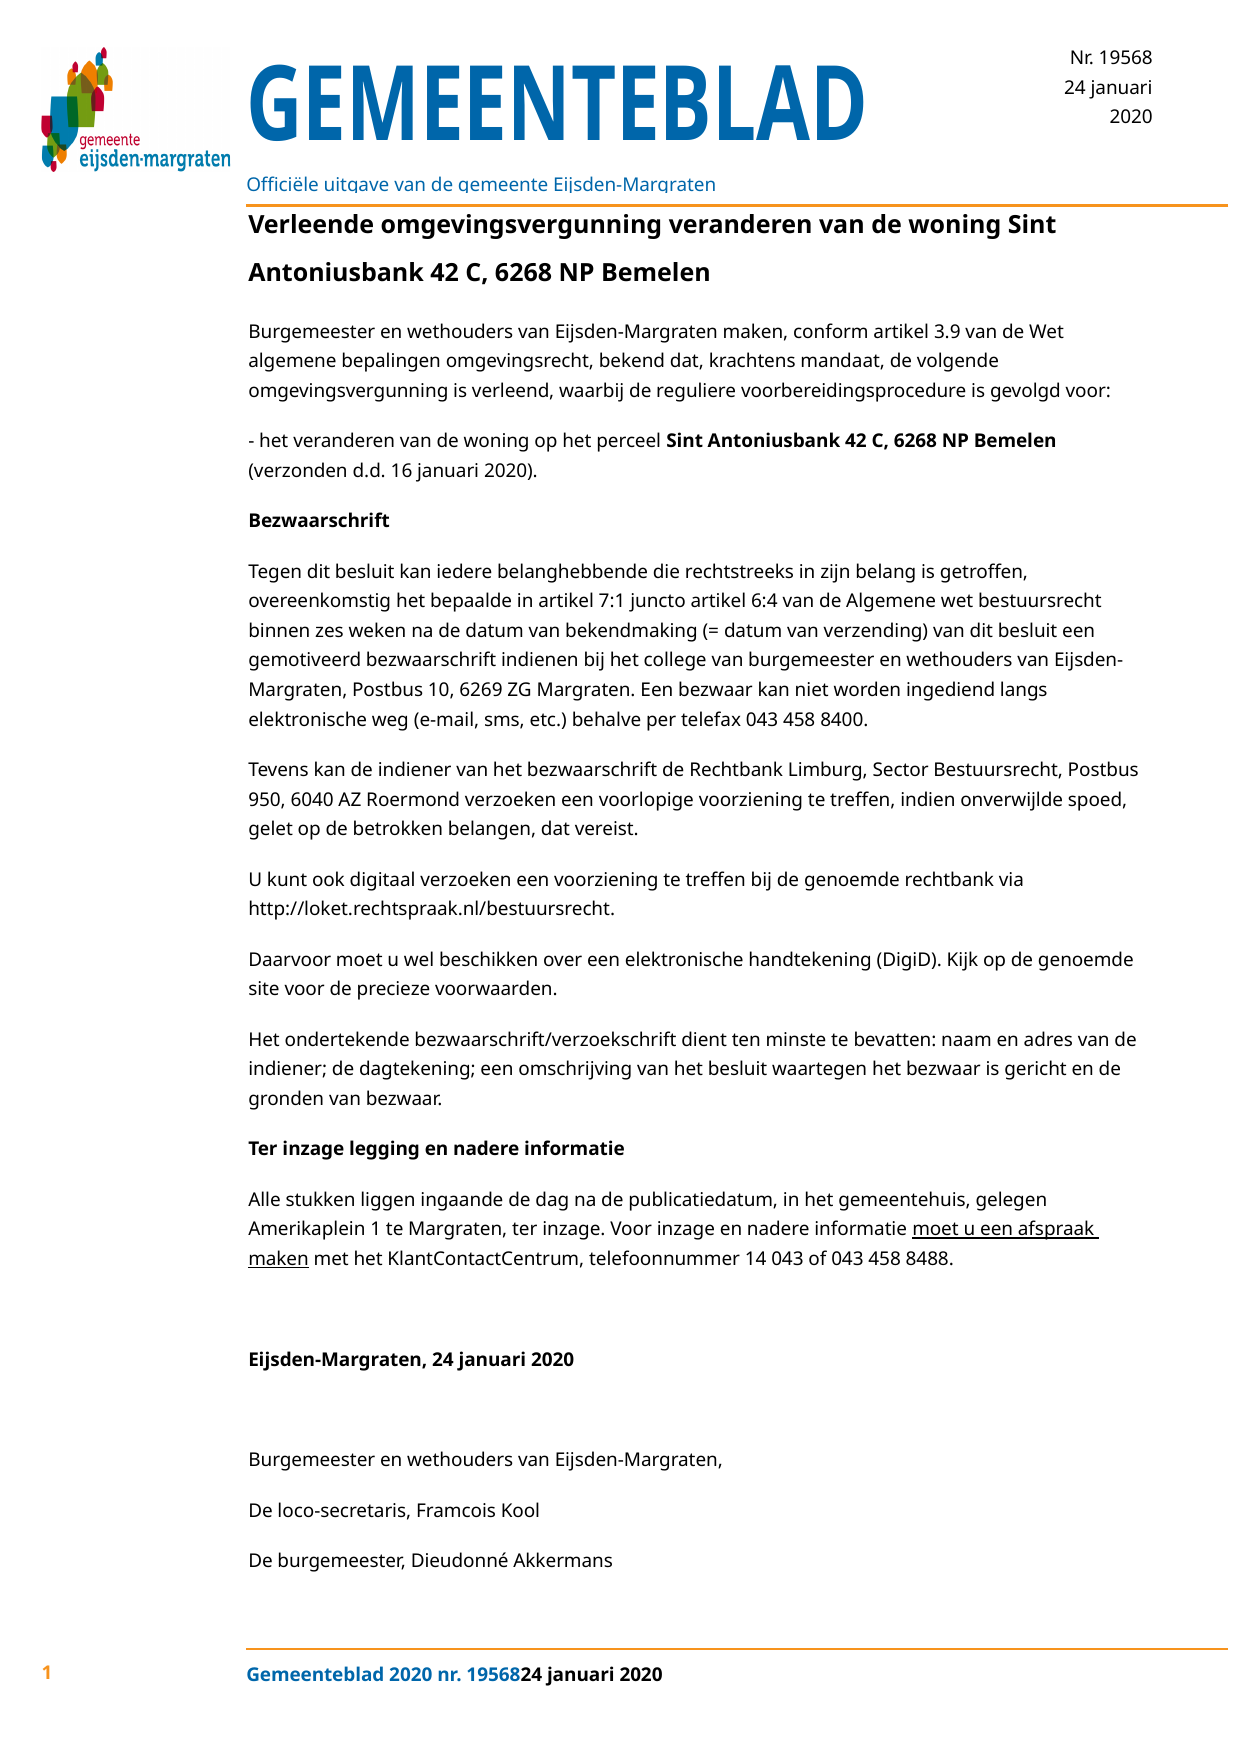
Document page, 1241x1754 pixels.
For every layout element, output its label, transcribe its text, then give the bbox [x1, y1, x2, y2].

text De loco-secretaris, Framcois Kool [248, 1497, 1152, 1523]
text Ter inzage legging en nadere informatie [248, 1135, 1152, 1161]
text Eijsden-Margraten, 24 januari 2020 [248, 1346, 1152, 1372]
text U kunt ook digitaal verzoeken een voorziening te treffen bij de genoemde rechtbank via http://loket.rechtspraak.nl/bestuursrecht. [248, 866, 1152, 921]
text Het ondertekende bezwaarschrift/verzoekschrift dient ten minste te bevatten: naam en adres van de indiener; de dagtekening; een omschrijving van het besluit waartegen het bezwaar is gericht en de gronden van bezwaar. [248, 1026, 1152, 1111]
text Alle stukken liggen ingaande de dag na de publicatiedatum, in het gemeentehuis, gelegen Amerikaplein 1 te Margraten, ter inzage. Voor inzage en nadere informatie moet u een afspraak maken met het KlantContactCentrum, telefoonnummer 14 043 of 043 458 8488. [248, 1186, 1152, 1271]
text - het veranderen van de woning op het perceel Sint Antoniusbank 42 C, 6268 NP Bemelen (verzonden d.d. 16 januari 2020). [248, 427, 1152, 483]
text De burgemeester, Dieudonné Akkermans [248, 1547, 1152, 1573]
text Burgemeester en wethouders van Eijsden-Margraten maken, conform artikel 3.9 van de Wet algemene bepalingen omgevingsrecht, bekend dat, krachtens mandaat, de volgende omgevingsvergunning is verleend, waarbij de reguliere voorbereidingsprocedure is gevolgd voor: [248, 318, 1152, 403]
text Bezwaarschrift [248, 507, 1152, 533]
text Burgemeester en wethouders van Eijsden-Margraten, [248, 1447, 1152, 1472]
text Tevens kan de indiener van het bezwaarschrift de Rechtbank Limburg, Sector Bestuursrecht, Postbus 950, 6040 AZ Roermond verzoeken een voorlopige voorziening te treffen, indien onverwijlde spoed, gelet op de betrokken belangen, dat vereist. [248, 756, 1152, 841]
text Daarvoor moet u wel beschikken over een elektronische handtekening (DigiD). Kijk op de genoemde site voor de precieze voorwaarden. [248, 946, 1152, 1001]
text Tegen dit besluit kan iedere belanghebbende die rechtstreeks in zijn belang is getroffen, overeenkomstig het bepaalde in artikel 7:1 juncto artikel 6:4 van de Algemene wet bestuursrecht binnen zes weken na de datum van bekendmaking (= datum van verzending) van dit besluit een gemotiveerd bezwaarschrift indienen bij het college van burgemeester en wethouders van Eijsden-Margraten, Postbus 10, 6269 ZG Margraten. Een bezwaar kan niet worden ingediend langs elektronische weg (e-mail, sms, etc.) behalve per telefax 043 458 8400. [248, 558, 1152, 732]
text Verleende omgevingsvergunning veranderen van de woning Sint Antoniusbank 42 C, 6268 NP Bemelen [248, 207, 1152, 288]
picture [41, 47, 231, 172]
